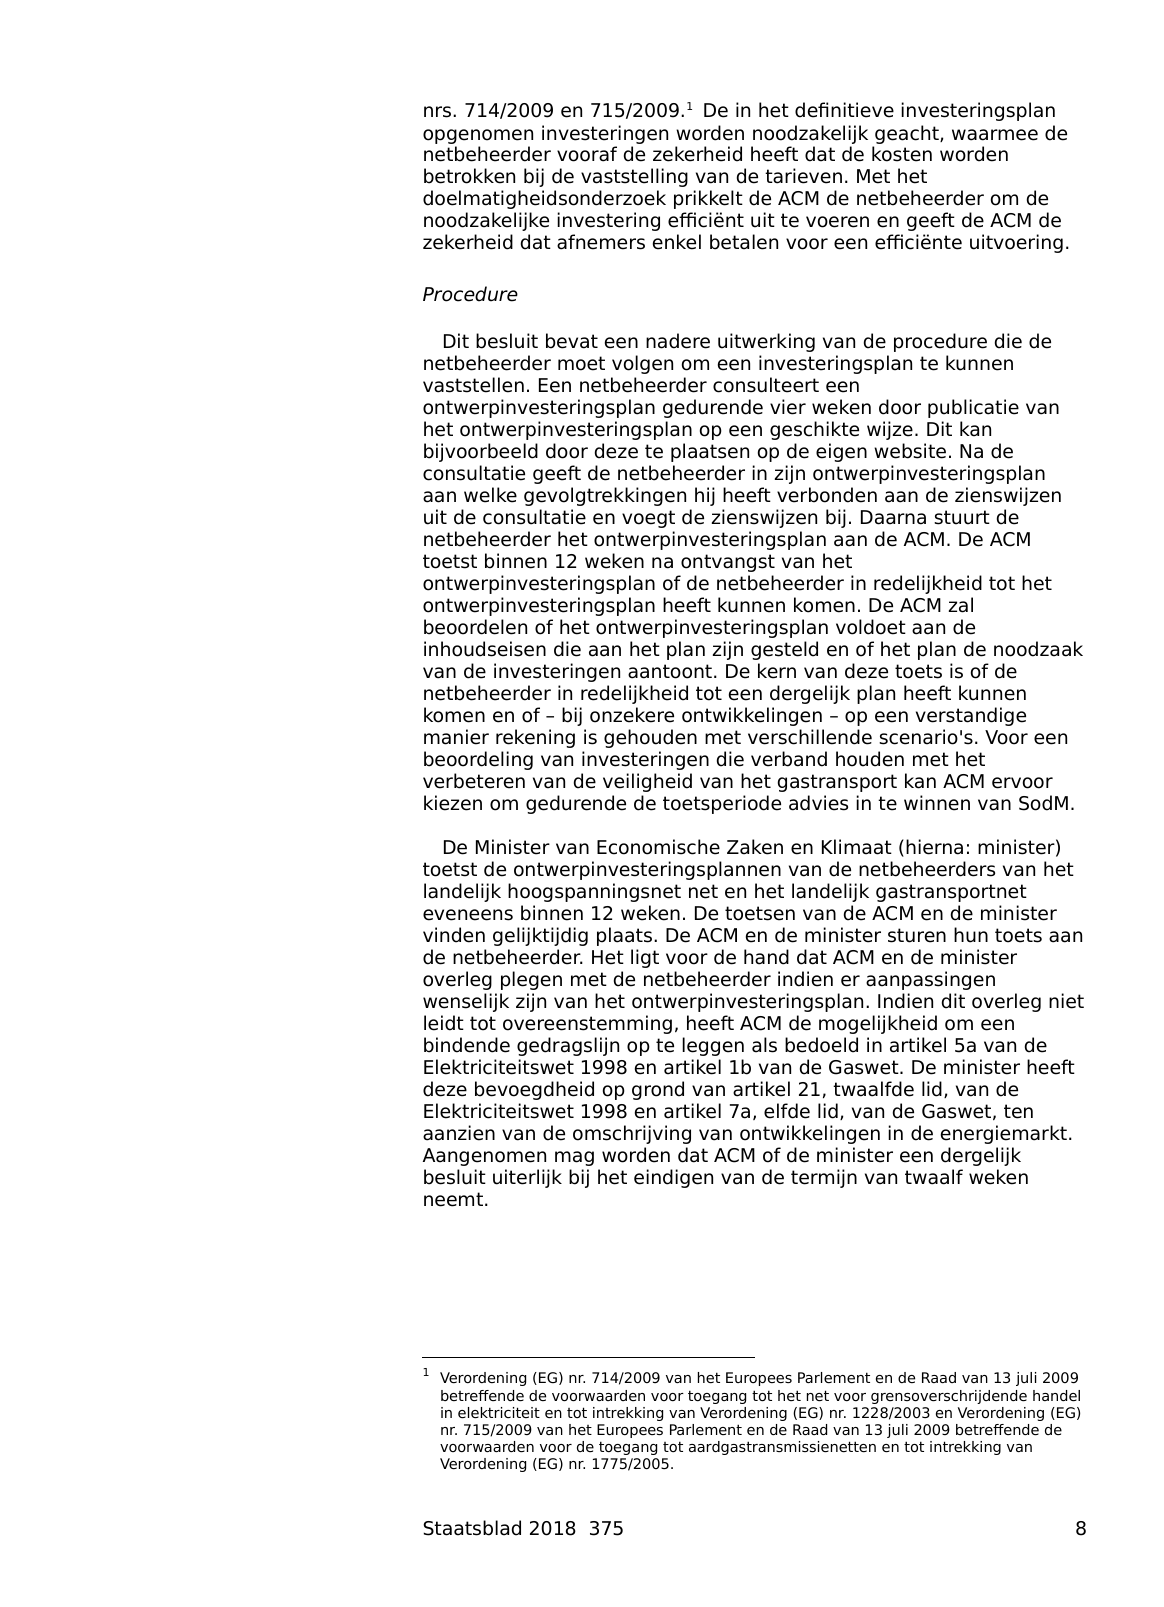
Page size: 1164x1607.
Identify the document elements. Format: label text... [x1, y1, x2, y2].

subtitle Procedure [422, 284, 1087, 306]
text Verordening (EG) nr. 714/2009 van het Europees Parlement en de Raad van 13 juli 2009 betreffende de voorwaarden voor toegang tot het net voor grensoverschrijdende handel in elektriciteit en tot intrekking van Verordening (EG) nr. 1228/2003 en Verordening (EG) nr. 715/2009 van het Europees Parlement en de Raad van 13 juli 2009 betreffende de voorwaarden voor de toegang tot aardgastransmissienetten en tot intrekking van Verordening (EG) nr. 1775/2005. [422, 1366, 1087, 1473]
text nrs. 714/2009 en 715/2009. De in het definitieve investeringsplan opgenomen investeringen worden noodzakelijk geacht, waarmee de netbeheerder vooraf de zekerheid heeft dat de kosten worden betrokken bij de vaststelling van de tarieven. Met het doelmatigheidsonderzoek prikkelt de ACM de netbeheerder om de noodzakelijke investering efficiënt uit te voeren en geeft de ACM de zekerheid dat afnemers enkel betalen voor een efficiënte uitvoering. [422, 100, 1087, 254]
text Dit besluit bevat een nadere uitwerking van de procedure die de netbeheerder moet volgen om een investeringsplan te kunnen vaststellen. Een netbeheerder consulteert een ontwerpinvesteringsplan gedurende vier weken door publicatie van het ontwerpinvesteringsplan op een geschikte wijze. Dit kan bijvoorbeeld door deze te plaatsen op de eigen website. Na de consultatie geeft de netbeheerder in zijn ontwerpinvesteringsplan aan welke gevolgtrekkingen hij heeft verbonden aan de zienswijzen uit de consultatie en voegt de zienswijzen bij. Daarna stuurt de netbeheerder het ontwerpinvesteringsplan aan de ACM. De ACM toetst binnen 12 weken na ontvangst van het ontwerpinvesteringsplan of de netbeheerder in redelijkheid tot het ontwerpinvesteringsplan heeft kunnen komen. De ACM zal beoordelen of het ontwerpinvesteringsplan voldoet aan de inhoudseisen die aan het plan zijn gesteld en of het plan de noodzaak van de investeringen aantoont. De kern van deze toets is of de netbeheerder in redelijkheid tot een dergelijk plan heeft kunnen komen en of – bij onzekere ontwikkelingen – op een verstandige manier rekening is gehouden met verschillende scenario's. Voor een beoordeling van investeringen die verband houden met het verbeteren van de veiligheid van het gastransport kan ACM ervoor kiezen om gedurende de toetsperiode advies in te winnen van SodM. [422, 331, 1087, 815]
text De Minister van Economische Zaken en Klimaat (hierna: minister) toetst de ontwerpinvesteringsplannen van de netbeheerders van het landelijk hoogspanningsnet net en het landelijk gastransportnet eveneens binnen 12 weken. De toetsen van de ACM en de minister vinden gelijktijdig plaats. De ACM en de minister sturen hun toets aan de netbeheerder. Het ligt voor de hand dat ACM en de minister overleg plegen met de netbeheerder indien er aanpassingen wenselijk zijn van het ontwerpinvesteringsplan. Indien dit overleg niet leidt tot overeenstemming, heeft ACM de mogelijkheid om een bindende gedragslijn op te leggen als bedoeld in artikel 5a van de Elektriciteitswet 1998 en artikel 1b van de Gaswet. De minister heeft deze bevoegdheid op grond van artikel 21, twaalfde lid, van de Elektriciteitswet 1998 en artikel 7a, elfde lid, van de Gaswet, ten aanzien van de omschrijving van ontwikkelingen in de energiemarkt. Aangenomen mag worden dat ACM of de minister een dergelijk besluit uiterlijk bij het eindigen van de termijn van twaalf weken neemt. [422, 837, 1087, 1211]
